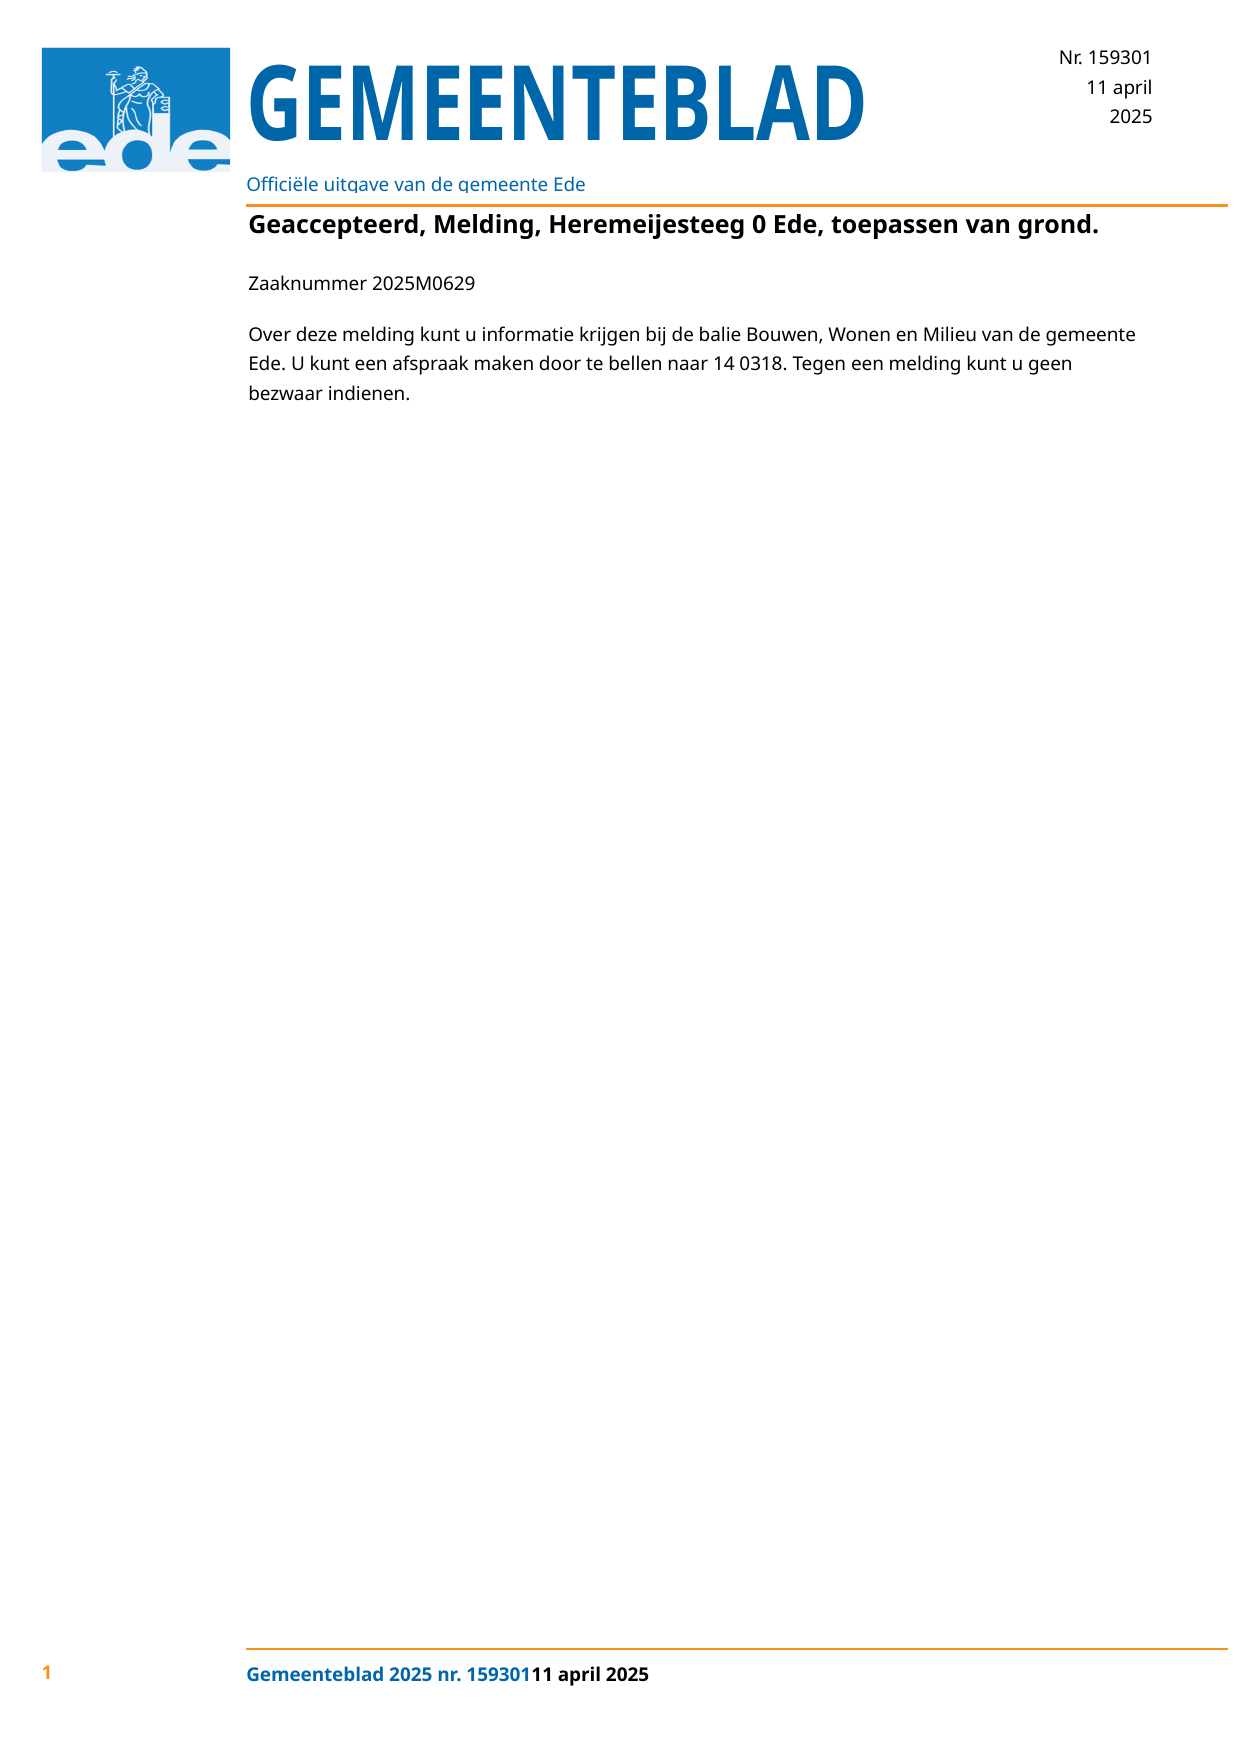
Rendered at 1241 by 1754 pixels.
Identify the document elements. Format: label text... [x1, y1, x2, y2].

picture [41, 47, 231, 172]
text Over deze melding kunt u informatie krijgen bij de balie Bouwen, Wonen en Milieu van de gemeente Ede. U kunt een afspraak maken door te bellen naar 14 0318. Tegen een melding kunt u geen bezwaar indienen. [248, 321, 1152, 406]
text Geaccepteerd, Melding, Heremeijesteeg 0 Ede, toepassen van grond. [248, 207, 1152, 241]
text Zaaknummer 2025M0629 [248, 270, 1152, 296]
